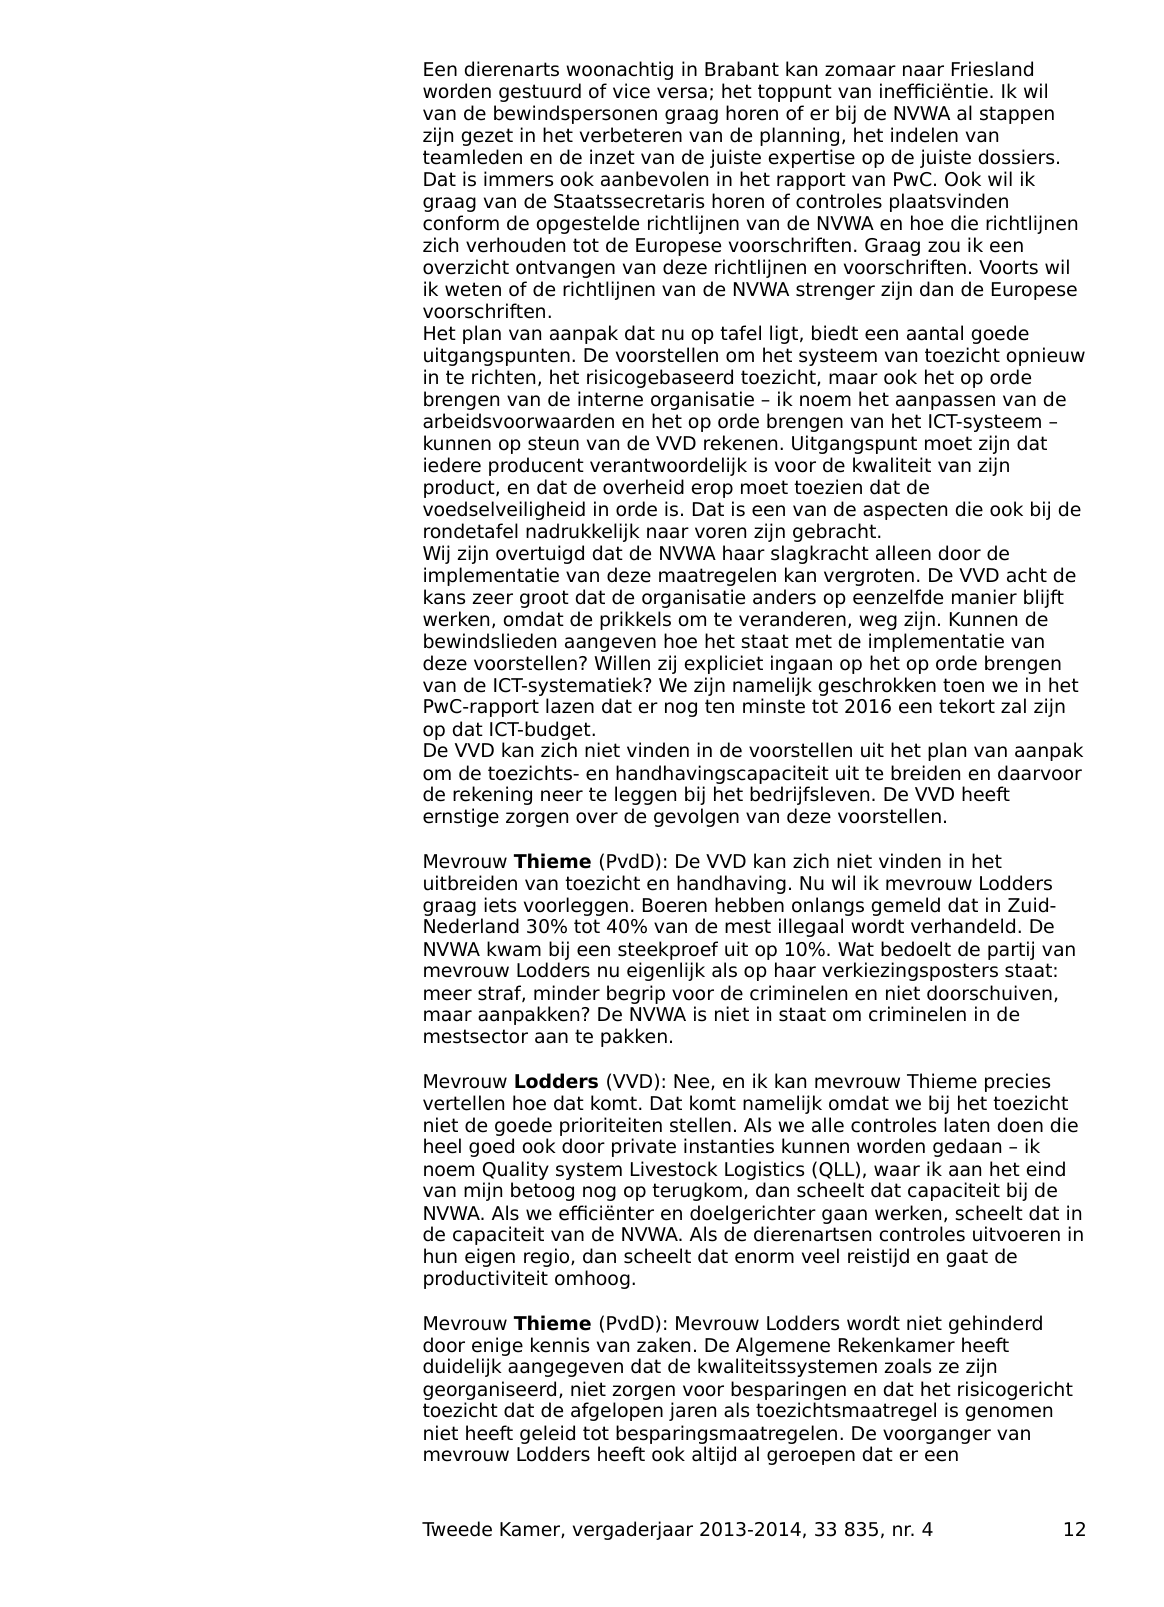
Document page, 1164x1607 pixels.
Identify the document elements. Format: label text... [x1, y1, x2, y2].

text De VVD kan zich niet vinden in de voorstellen uit het plan van aanpak om de toezichts- en handhavingscapaciteit uit te breiden en daarvoor de rekening neer te leggen bij het bedrijfsleven. De VVD heeft ernstige zorgen over de gevolgen van deze voorstellen. [422, 740, 1087, 828]
text Mevrouw Lodders (VVD): Nee, en ik kan mevrouw Thieme precies vertellen hoe dat komt. Dat komt namelijk omdat we bij het toezicht niet de goede prioriteiten stellen. Als we alle controles laten doen die heel goed ook door private instanties kunnen worden gedaan – ik noem Quality system Livestock Logistics (QLL), waar ik aan het eind van mijn betoog nog op terugkom, dan scheelt dat capaciteit bij de NVWA. Als we efficiënter en doelgerichter gaan werken, scheelt dat in de capaciteit van de NVWA. Als de dierenartsen controles uitvoeren in hun eigen regio, dan scheelt dat enorm veel reistijd en gaat de productiviteit omhoog. [422, 1071, 1087, 1290]
text Een dierenarts woonachtig in Brabant kan zomaar naar Friesland worden gestuurd of vice versa; het toppunt van inefficiëntie. Ik wil van de bewindspersonen graag horen of er bij de NVWA al stappen zijn gezet in het verbeteren van de planning, het indelen van teamleden en de inzet van de juiste expertise op de juiste dossiers. Dat is immers ook aanbevolen in het rapport van PwC. Ook wil ik graag van de Staatssecretaris horen of controles plaatsvinden conform de opgestelde richtlijnen van de NVWA en hoe die richtlijnen zich verhouden tot de Europese voorschriften. Graag zou ik een overzicht ontvangen van deze richtlijnen en voorschriften. Voorts wil ik weten of de richtlijnen van de NVWA strenger zijn dan de Europese voorschriften. [422, 59, 1087, 323]
text Mevrouw Thieme (PvdD): Mevrouw Lodders wordt niet gehinderd door enige kennis van zaken. De Algemene Rekenkamer heeft duidelijk aangegeven dat de kwaliteitssystemen zoals ze zijn georganiseerd, niet zorgen voor besparingen en dat het risicogericht toezicht dat de afgelopen jaren als toezichtsmaatregel is genomen niet heeft geleid tot besparingsmaatregelen. De voorganger van mevrouw Lodders heeft ook altijd al geroepen dat er een [422, 1312, 1087, 1466]
text Wij zijn overtuigd dat de NVWA haar slagkracht alleen door de implementatie van deze maatregelen kan vergroten. De VVD acht de kans zeer groot dat de organisatie anders op eenzelfde manier blijft werken, omdat de prikkels om te veranderen, weg zijn. Kunnen de bewindslieden aangeven hoe het staat met de implementatie van deze voorstellen? Willen zij expliciet ingaan op het op orde brengen van de ICT-systematiek? We zijn namelijk geschrokken toen we in het PwC-rapport lazen dat er nog ten minste tot 2016 een tekort zal zijn op dat ICT-budget. [422, 543, 1087, 740]
text Mevrouw Thieme (PvdD): De VVD kan zich niet vinden in het uitbreiden van toezicht en handhaving. Nu wil ik mevrouw Lodders graag iets voorleggen. Boeren hebben onlangs gemeld dat in Zuid-Nederland 30% tot 40% van de mest illegaal wordt verhandeld. De NVWA kwam bij een steekproef uit op 10%. Wat bedoelt de partij van mevrouw Lodders nu eigenlijk als op haar verkiezingsposters staat: meer straf, minder begrip voor de criminelen en niet doorschuiven, maar aanpakken? De NVWA is niet in staat om criminelen in de mestsector aan te pakken. [422, 851, 1087, 1048]
text Het plan van aanpak dat nu op tafel ligt, biedt een aantal goede uitgangspunten. De voorstellen om het systeem van toezicht opnieuw in te richten, het risicogebaseerd toezicht, maar ook het op orde brengen van de interne organisatie – ik noem het aanpassen van de arbeidsvoorwaarden en het op orde brengen van het ICT-systeem – kunnen op steun van de VVD rekenen. Uitgangspunt moet zijn dat iedere producent verantwoordelijk is voor de kwaliteit van zijn product, en dat de overheid erop moet toezien dat de voedselveiligheid in orde is. Dat is een van de aspecten die ook bij de rondetafel nadrukkelijk naar voren zijn gebracht. [422, 323, 1087, 543]
